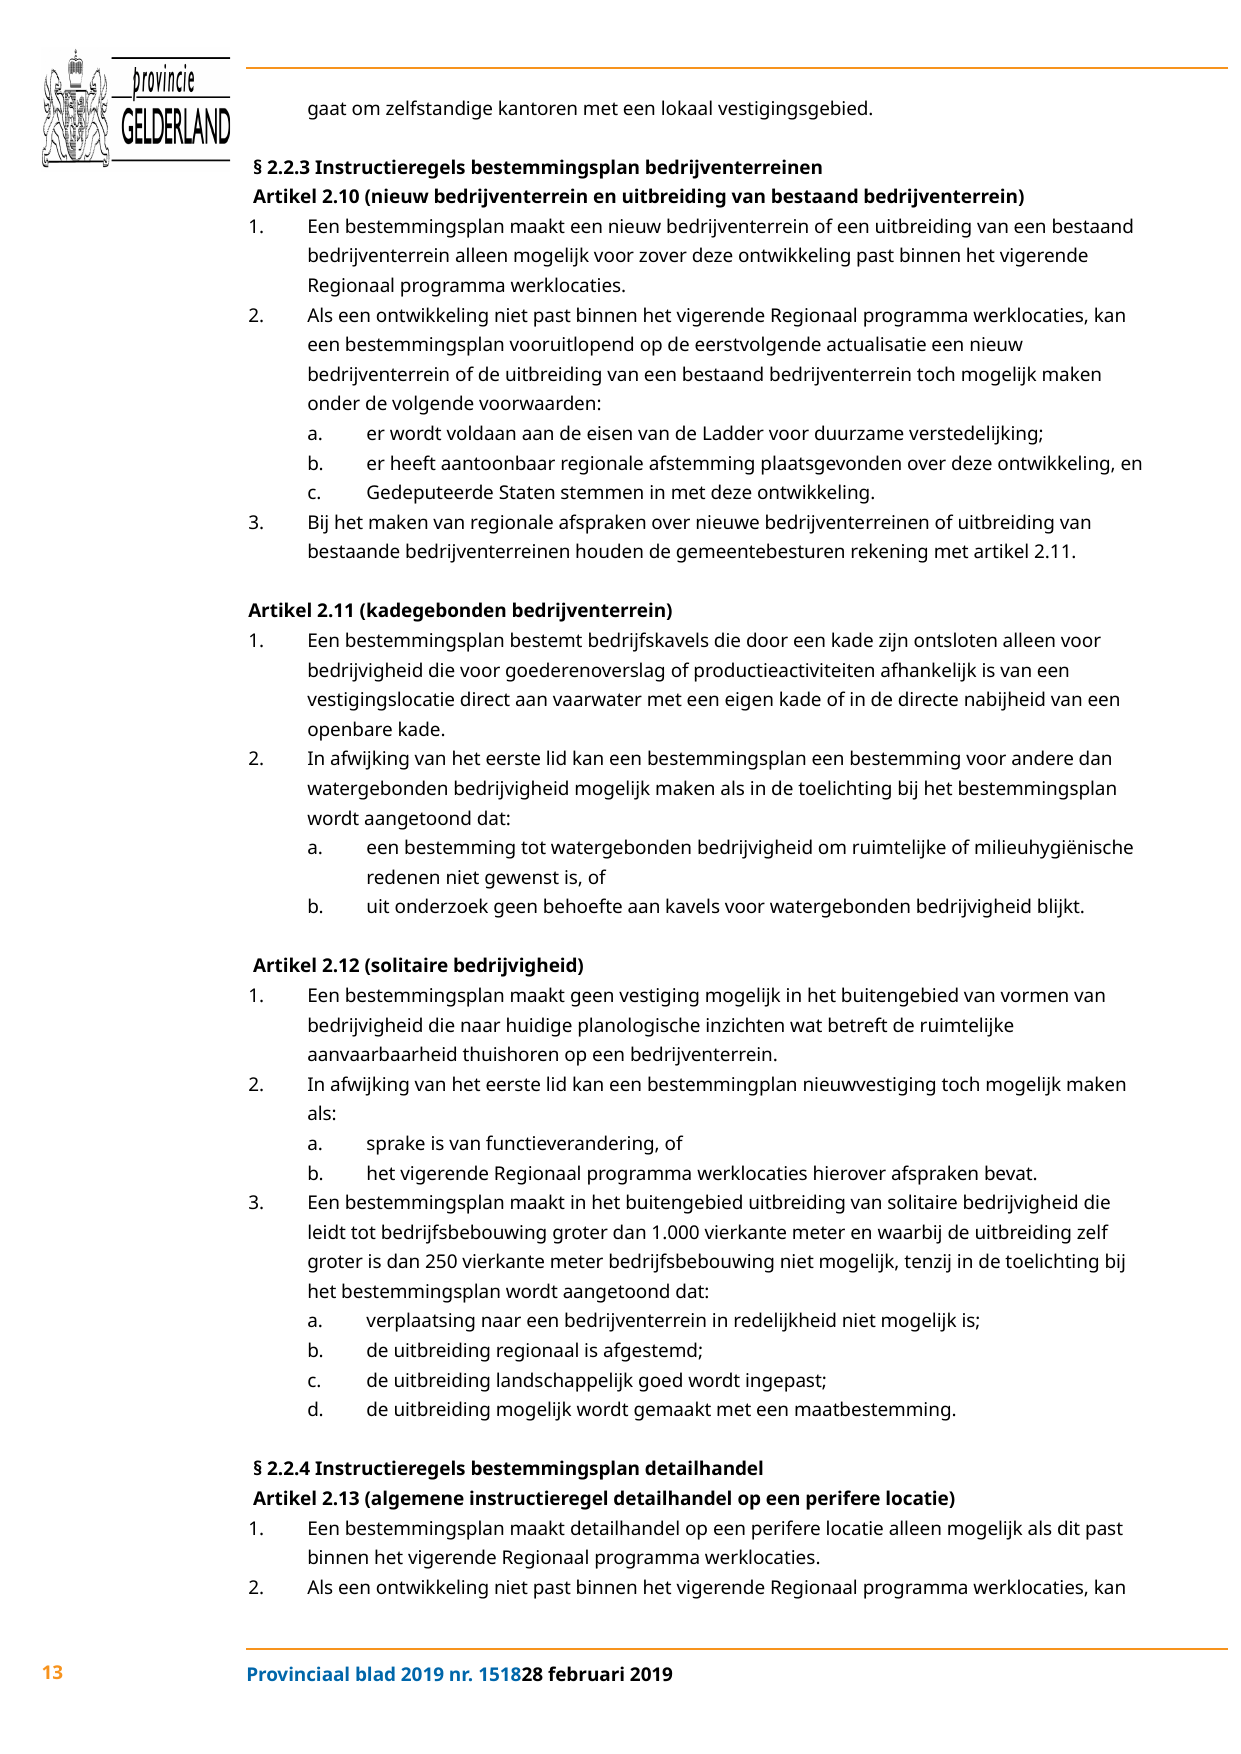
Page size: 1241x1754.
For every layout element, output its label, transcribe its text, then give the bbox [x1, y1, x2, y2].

list Een bestemmingsplan bestemt bedrijfskavels die door een kade zijn ontsloten alleen voor bedrijvigheid die voor goederenoverslag of productieactiviteiten afhankelijk is van een vestigingslocatie direct aan vaarwater met een eigen kade of in de directe nabijheid van een openbare kade. [248, 627, 1152, 742]
text § 2.2.4 Instructieregels bestemmingsplan detailhandel [248, 1456, 1152, 1481]
text Artikel 2.11 (kadegebonden bedrijventerrein) [248, 598, 1152, 623]
list Gedeputeerde Staten stemmen in met deze ontwikkeling. [307, 479, 1152, 505]
text Artikel 2.13 (algemene instructieregel detailhandel op een perifere locatie) [248, 1485, 1152, 1511]
list In afwijking van het eerste lid kan een bestemmingplan nieuwvestiging toch mogelijk maken als: [248, 1071, 1152, 1126]
list Een bestemmingsplan maakt in het buitengebied uitbreiding van solitaire bedrijvigheid die leidt tot bedrijfsbebouwing groter dan 1.000 vierkante meter en waarbij de uitbreiding zelf groter is dan 250 vierkante meter bedrijfsbebouwing niet mogelijk, tenzij in de toelichting bij het bestemmingsplan wordt aangetoond dat: [248, 1189, 1152, 1304]
list sprake is van functieverandering, of [307, 1130, 1152, 1156]
list gaat om zelfstandige kantoren met een lokaal vestigingsgebied. [248, 95, 1152, 121]
list uit onderzoek geen behoefte aan kavels voor watergebonden bedrijvigheid blijkt. [307, 893, 1152, 919]
list de uitbreiding regionaal is afgestemd; [307, 1337, 1152, 1363]
list Bij het maken van regionale afspraken over nieuwe bedrijventerreinen of uitbreiding van bestaande bedrijventerreinen houden de gemeentebesturen rekening met artikel 2.11. [248, 509, 1152, 564]
list er wordt voldaan aan de eisen van de Ladder voor duurzame verstedelijking; [307, 420, 1152, 446]
list Een bestemmingsplan maakt geen vestiging mogelijk in het buitengebied van vormen van bedrijvigheid die naar huidige planologische inzichten wat betreft de ruimtelijke aanvaarbaarheid thuishoren op een bedrijventerrein. [248, 982, 1152, 1067]
list Als een ontwikkeling niet past binnen het vigerende Regionaal programma werklocaties, kan een bestemmingsplan vooruitlopend op de eerstvolgende actualisatie een nieuw bedrijventerrein of de uitbreiding van een bestaand bedrijventerrein toch mogelijk maken onder de volgende voorwaarden: [248, 302, 1152, 416]
list een bestemming tot watergebonden bedrijvigheid om ruimtelijke of milieuhygiënische redenen niet gewenst is, of [307, 834, 1152, 890]
list er heeft aantoonbaar regionale afstemming plaatsgevonden over deze ontwikkeling, en [307, 450, 1152, 476]
text § 2.2.3 Instructieregels bestemmingsplan bedrijventerreinen [248, 154, 1152, 180]
list de uitbreiding landschappelijk goed wordt ingepast; [307, 1367, 1152, 1393]
picture [41, 47, 231, 172]
list Een bestemmingsplan maakt detailhandel op een perifere locatie alleen mogelijk als dit past binnen het vigerende Regionaal programma werklocaties. [248, 1515, 1152, 1570]
text Artikel 2.10 (nieuw bedrijventerrein en uitbreiding van bestaand bedrijventerrein) [248, 183, 1152, 209]
text Artikel 2.12 (solitaire bedrijvigheid) [248, 953, 1152, 978]
list Als een ontwikkeling niet past binnen het vigerende Regionaal programma werklocaties, kan [248, 1574, 1152, 1600]
list de uitbreiding mogelijk wordt gemaakt met een maatbestemming. [307, 1396, 1152, 1422]
list het vigerende Regionaal programma werklocaties hierover afspraken bevat. [307, 1160, 1152, 1186]
list Een bestemmingsplan maakt een nieuw bedrijventerrein of een uitbreiding van een bestaand bedrijventerrein alleen mogelijk voor zover deze ontwikkeling past binnen het vigerende Regionaal programma werklocaties. [248, 213, 1152, 298]
list In afwijking van het eerste lid kan een bestemmingsplan een bestemming voor andere dan watergebonden bedrijvigheid mogelijk maken als in de toelichting bij het bestemmingsplan wordt aangetoond dat: [248, 746, 1152, 831]
list verplaatsing naar een bedrijventerrein in redelijkheid niet mogelijk is; [307, 1308, 1152, 1333]
